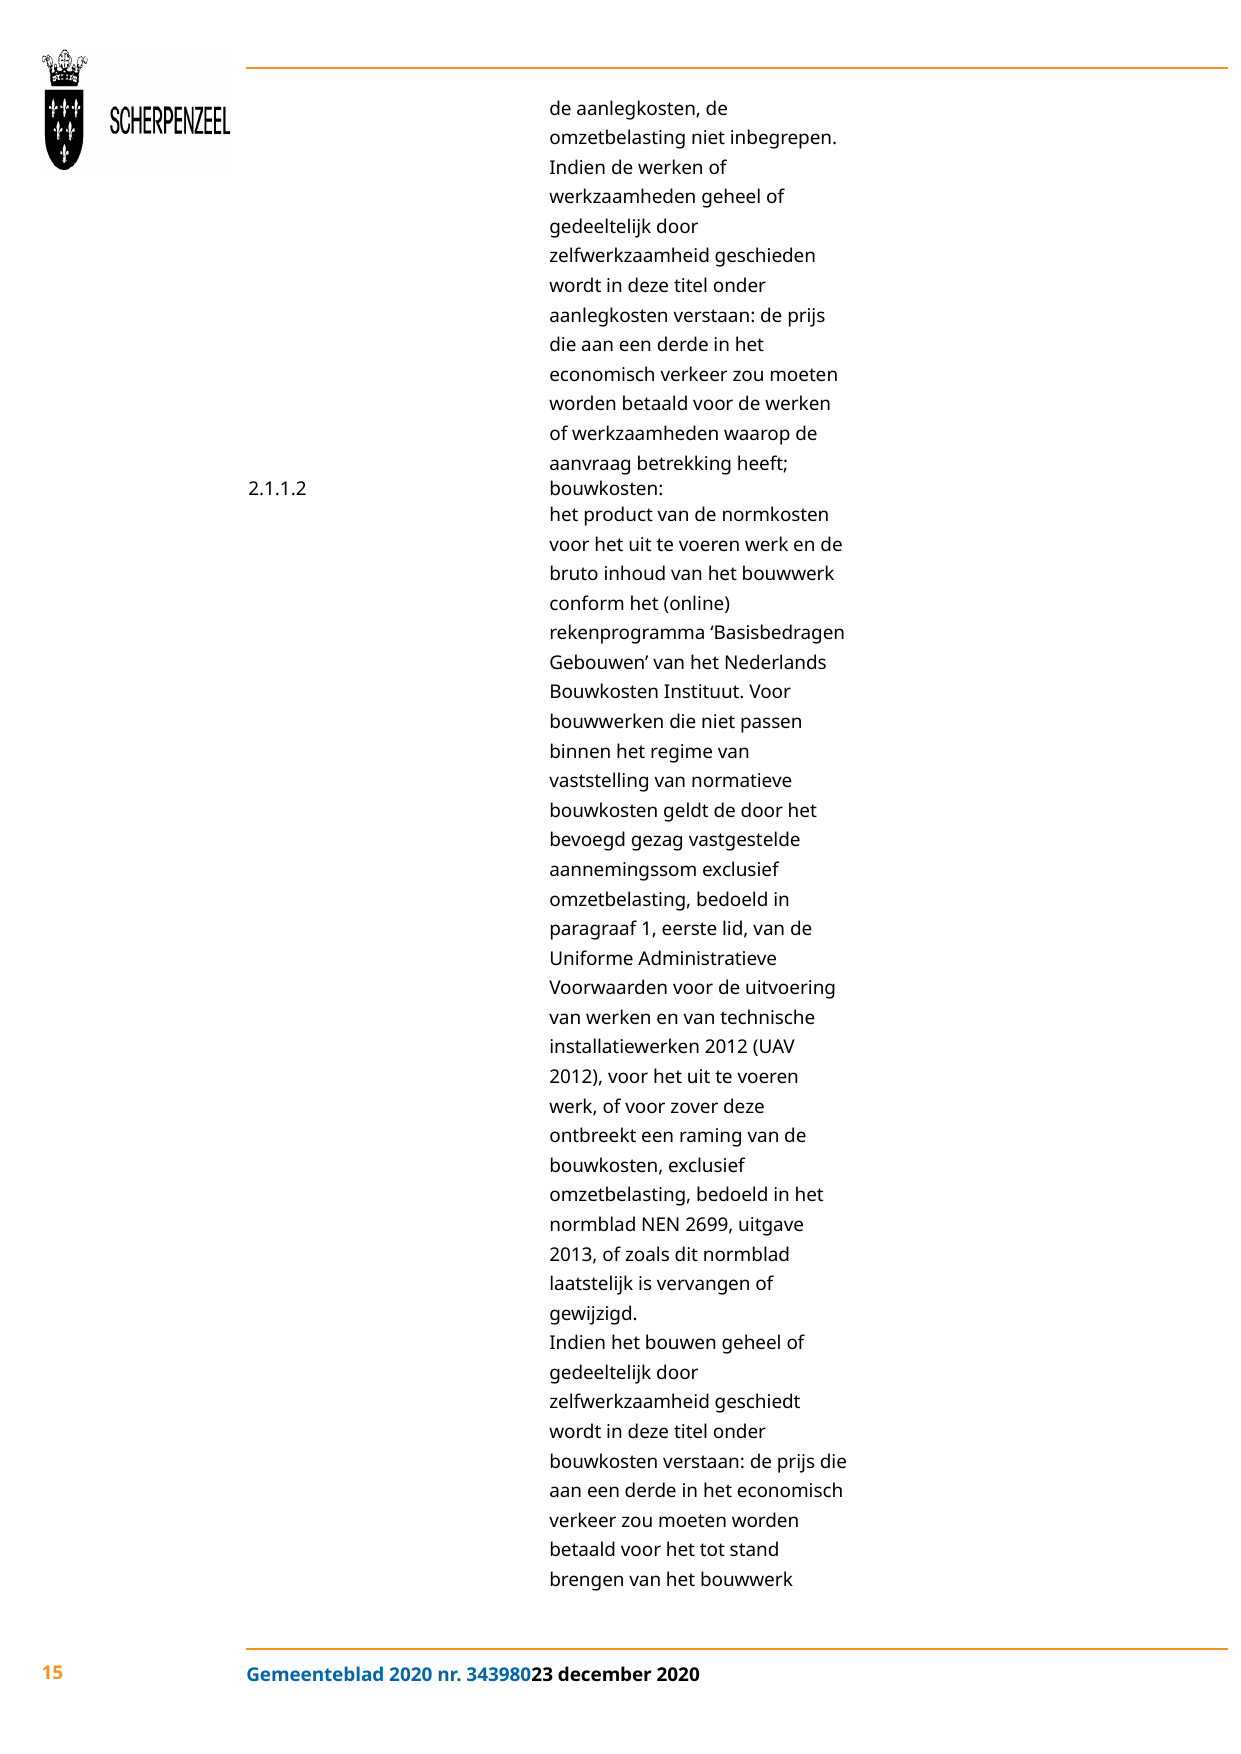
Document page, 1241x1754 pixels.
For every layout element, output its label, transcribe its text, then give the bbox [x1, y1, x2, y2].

table_cell [248, 501, 549, 1592]
table_cell [850, 95, 1152, 476]
table_cell bouwkosten: [549, 476, 850, 501]
picture [41, 47, 231, 172]
table_cell [850, 501, 1152, 1592]
table_cell 2.1.1.2 [248, 476, 549, 501]
table_cell het product van de normkosten voor het uit te voeren werk en de bruto inhoud van het bouwwerk conform het (online) rekenprogramma ‘Basisbedragen Gebouwen’ van het Nederlands Bouwkosten Instituut. Voor bouwwerken die niet passen binnen het regime van vaststelling van normatieve bouwkosten geldt de door het bevoegd gezag vastgestelde aannemingssom exclusief omzetbelasting, bedoeld in paragraaf 1, eerste lid, van de Uniforme Administratieve Voorwaarden voor de uitvoering van werken en van technische installatiewerken 2012 (UAV 2012), voor het uit te voeren werk, of voor zover deze ontbreekt een raming van de bouwkosten, exclusief omzetbelasting, bedoeld in het normblad NEN 2699, uitgave 2013, of zoals dit normblad laatstelijk is vervangen of gewijzigd. Indien het bouwen geheel of gedeeltelijk door zelfwerkzaamheid geschiedt wordt in deze titel onder bouwkosten verstaan: de prijs die aan een derde in het economisch verkeer zou moeten worden betaald voor het tot stand brengen van het bouwwerk [549, 501, 850, 1592]
table_cell [248, 95, 549, 476]
table_cell de aanlegkosten, de omzetbelasting niet inbegrepen. Indien de werken of werkzaamheden geheel of gedeeltelijk door zelfwerkzaamheid geschieden wordt in deze titel onder aanlegkosten verstaan: de prijs die aan een derde in het economisch verkeer zou moeten worden betaald voor de werken of werkzaamheden waarop de aanvraag betrekking heeft; [549, 95, 850, 476]
table_cell [850, 476, 1152, 501]
